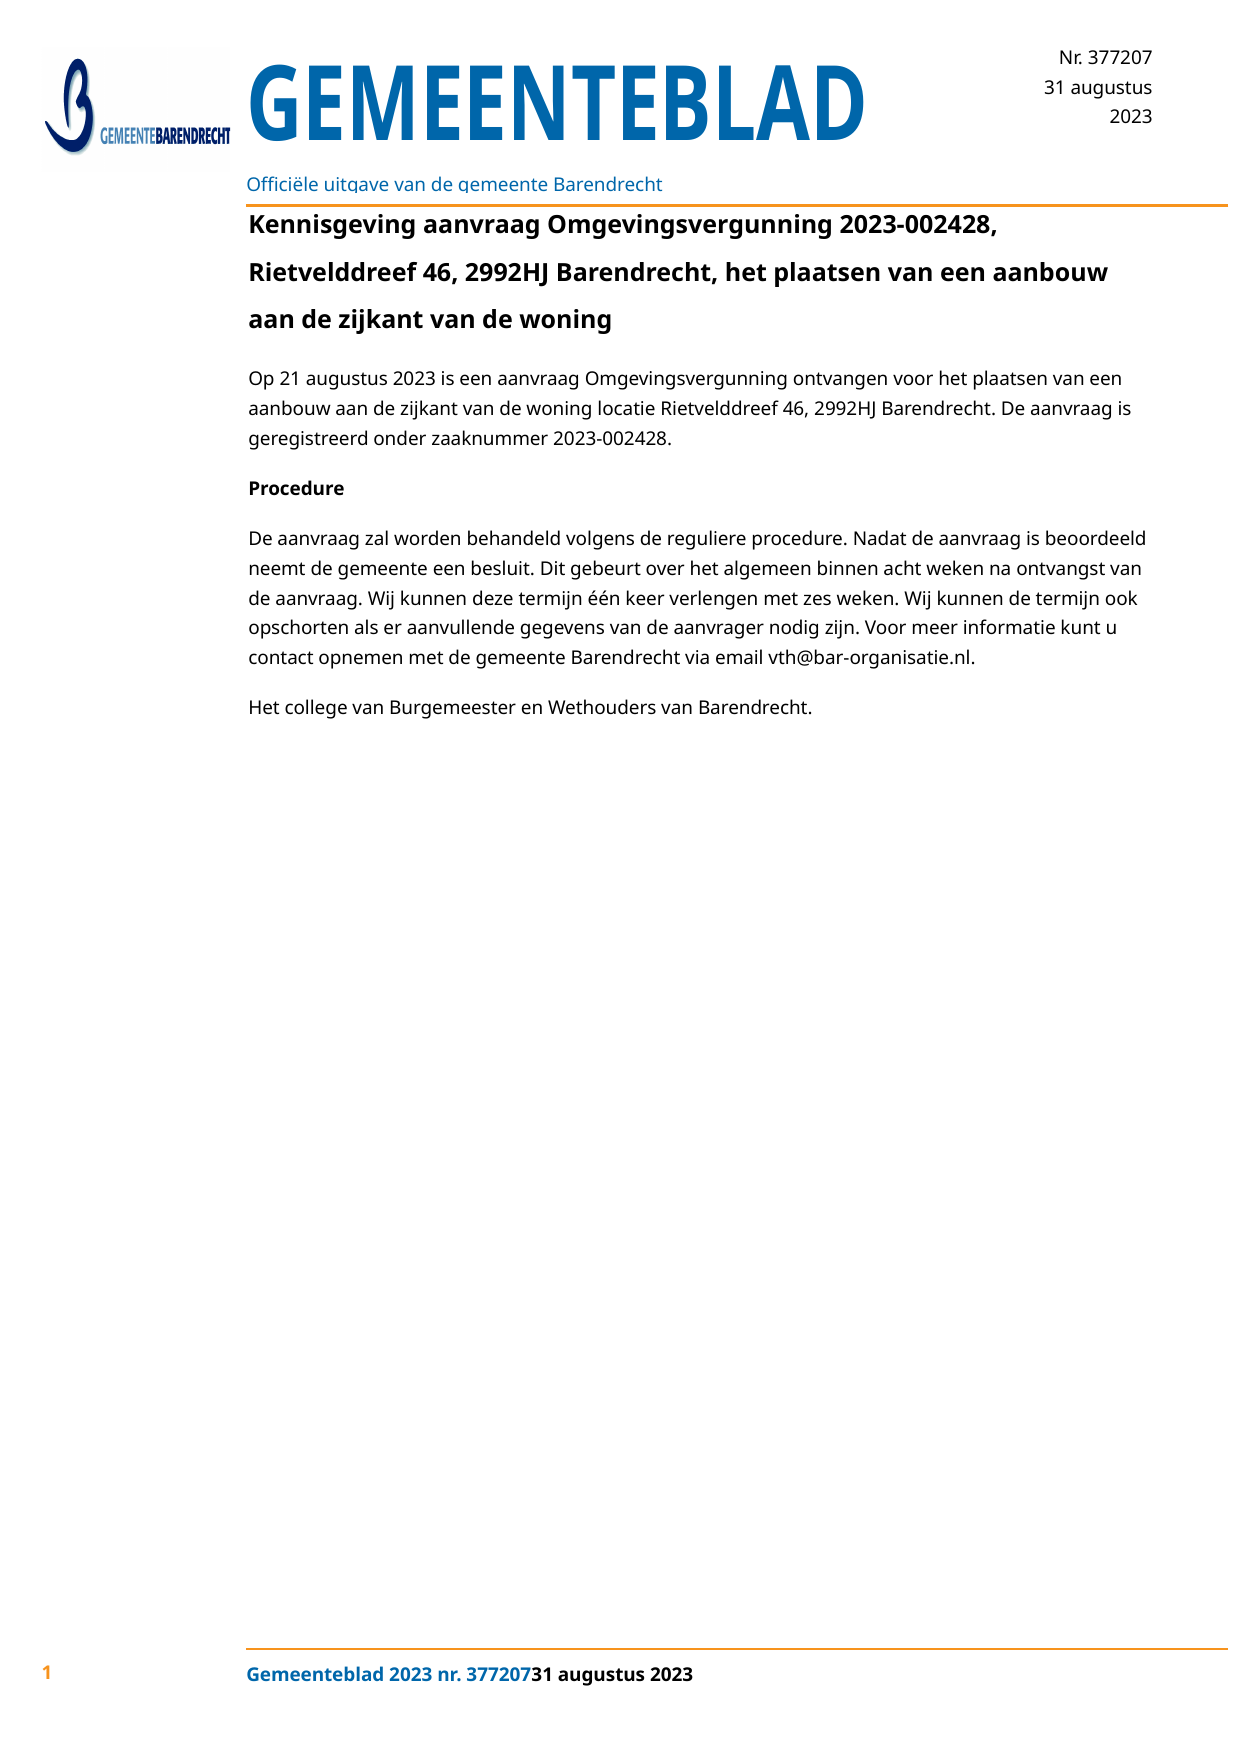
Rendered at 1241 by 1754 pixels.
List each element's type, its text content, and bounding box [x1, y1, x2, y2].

text Op 21 augustus 2023 is een aanvraag Omgevingsvergunning ontvangen voor het plaatsen van een aanbouw aan de zijkant van de woning locatie Rietvelddreef 46, 2992HJ Barendrecht. De aanvraag is geregistreerd onder zaaknummer 2023-002428. [248, 366, 1152, 450]
picture [41, 47, 231, 172]
text Procedure [248, 475, 1152, 501]
text Kennisgeving aanvraag Omgevingsvergunning 2023-002428, Rietvelddreef 46, 2992HJ Barendrecht, het plaatsen van een aanbouw aan de zijkant van de woning [248, 207, 1152, 336]
text Het college van Burgemeester en Wethouders van Barendrecht. [248, 694, 1152, 720]
text De aanvraag zal worden behandeld volgens de reguliere procedure. Nadat de aanvraag is beoordeeld neemt de gemeente een besluit. Dit gebeurt over het algemeen binnen acht weken na ontvangst van de aanvraag. Wij kunnen deze termijn één keer verlengen met zes weken. Wij kunnen de termijn ook opschorten als er aanvullende gegevens van de aanvrager nodig zijn. Voor meer informatie kunt u contact opnemen met de gemeente Barendrecht via email vth@bar-organisatie.nl. [248, 526, 1152, 669]
